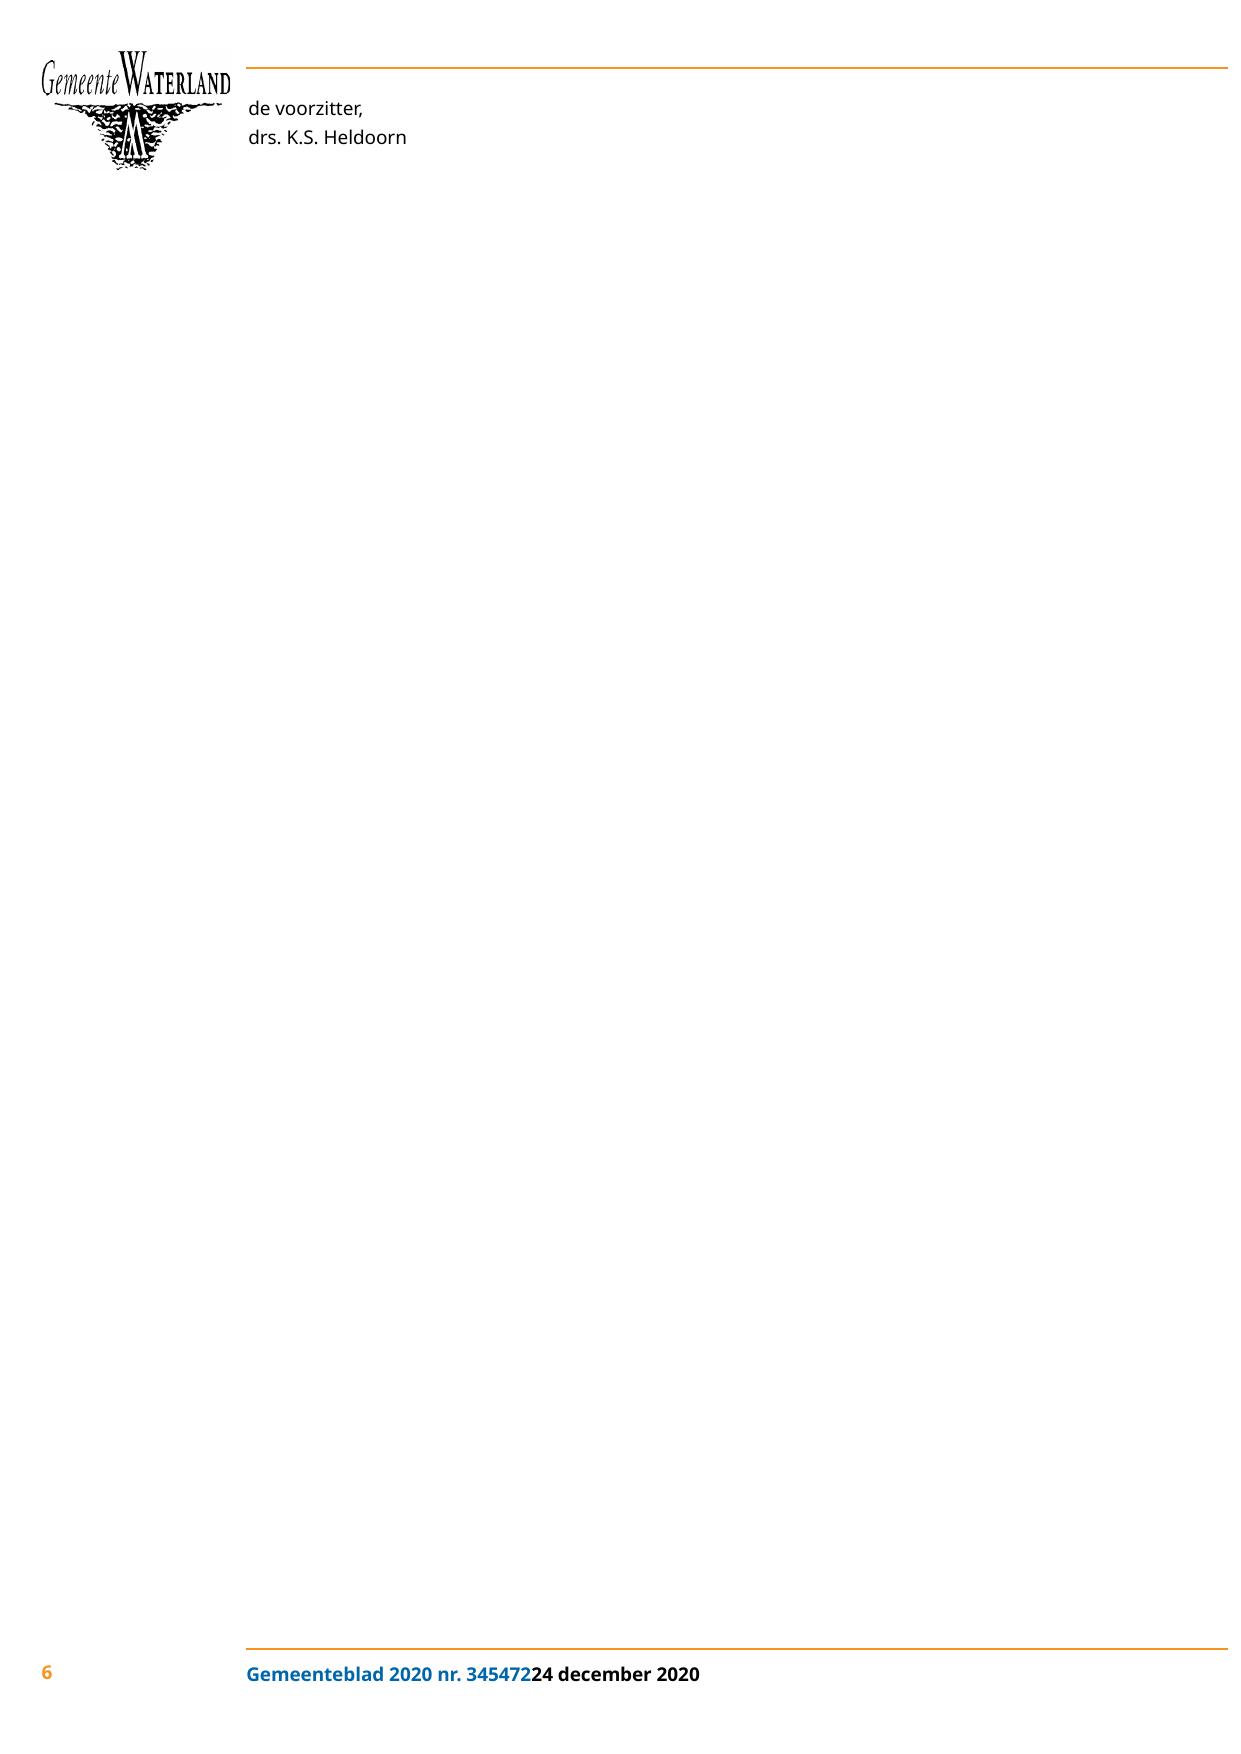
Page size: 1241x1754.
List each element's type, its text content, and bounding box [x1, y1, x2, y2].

text drs. K.S. Heldoorn [248, 124, 1152, 150]
text de voorzitter, [248, 95, 1152, 121]
picture [41, 47, 231, 172]
